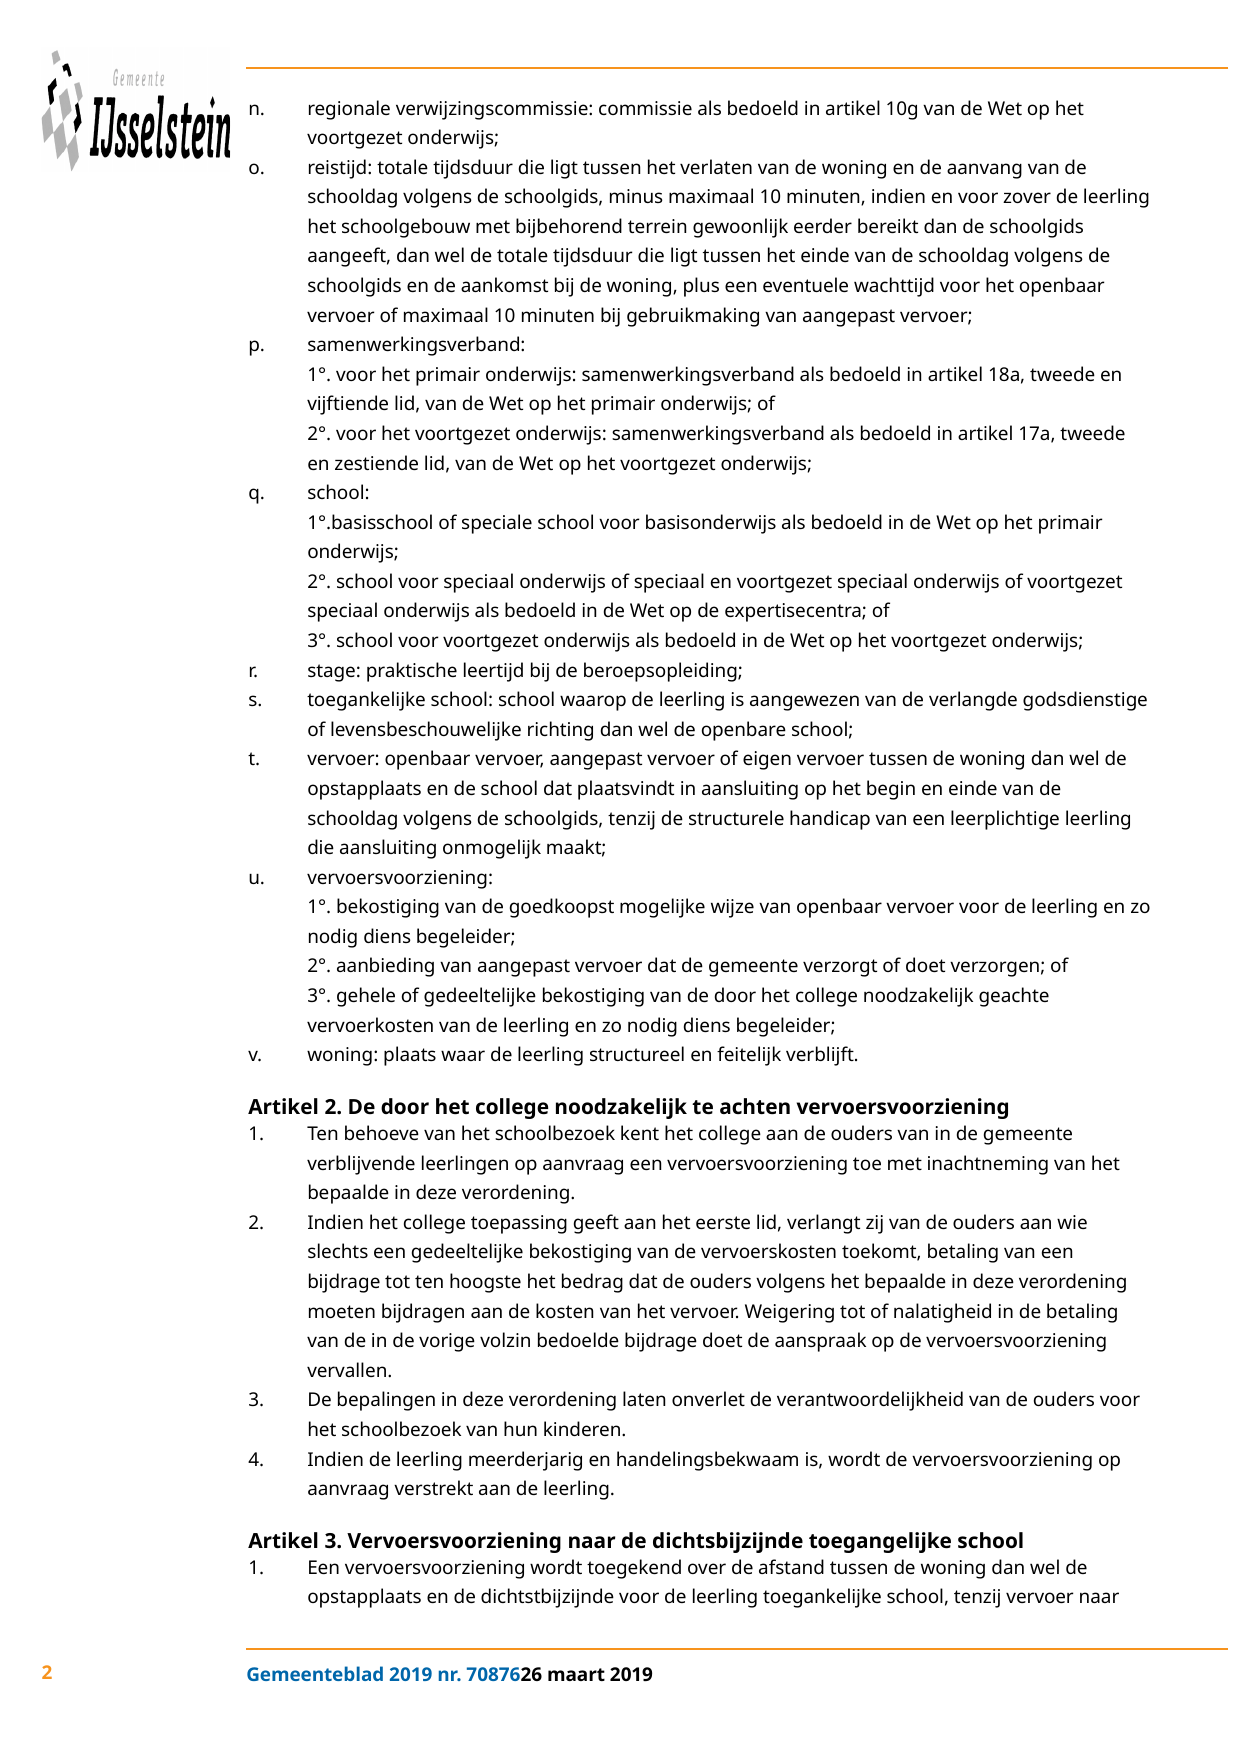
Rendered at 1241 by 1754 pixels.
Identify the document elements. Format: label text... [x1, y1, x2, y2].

list school: [248, 479, 1152, 505]
list 3°. school voor voortgezet onderwijs als bedoeld in de Wet op het voortgezet onderwijs; [248, 627, 1152, 653]
list Indien de leerling meerderjarig en handelingsbekwaam is, wordt de vervoersvoorziening op aanvraag verstrekt aan de leerling. [248, 1446, 1152, 1501]
list stage: praktische leertijd bij de beroepsopleiding; [248, 657, 1152, 683]
list samenwerkingsverband: [248, 331, 1152, 357]
list 1°. voor het primair onderwijs: samenwerkingsverband als bedoeld in artikel 18a, tweede en vijftiende lid, van de Wet op het primair onderwijs; of [248, 361, 1152, 416]
list woning: plaats waar de leerling structureel en feitelijk verblijft. [248, 1041, 1152, 1067]
text Artikel 2. De door het college noodzakelijk te achten vervoersvoorziening [248, 1092, 1152, 1120]
list 2°. aanbieding van aangepast vervoer dat de gemeente verzorgt of doet verzorgen; of [248, 953, 1152, 978]
list 2°. voor het voortgezet onderwijs: samenwerkingsverband als bedoeld in artikel 17a, tweede en zestiende lid, van de Wet op het voortgezet onderwijs; [248, 420, 1152, 476]
picture [41, 47, 231, 172]
list toegankelijke school: school waarop de leerling is aangewezen van de verlangde godsdienstige of levensbeschouwelijke richting dan wel de openbare school; [248, 686, 1152, 742]
list vervoersvoorziening: [248, 864, 1152, 890]
list 1°.basisschool of speciale school voor basisonderwijs als bedoeld in de Wet op het primair onderwijs; [248, 509, 1152, 564]
list Ten behoeve van het schoolbezoek kent het college aan de ouders van in de gemeente verblijvende leerlingen op aanvraag een vervoersvoorziening toe met inachtneming van het bepaalde in deze verordening. [248, 1120, 1152, 1205]
list Indien het college toepassing geeft aan het eerste lid, verlangt zij van de ouders aan wie slechts een gedeeltelijke bekostiging van de vervoerskosten toekomt, betaling van een bijdrage tot ten hoogste het bedrag dat de ouders volgens het bepaalde in deze verordening moeten bijdragen aan de kosten van het vervoer. Weigering tot of nalatigheid in de betaling van de in de vorige volzin bedoelde bijdrage doet de aanspraak op de vervoersvoorziening vervallen. [248, 1209, 1152, 1383]
list 2°. school voor speciaal onderwijs of speciaal en voortgezet speciaal onderwijs of voortgezet speciaal onderwijs als bedoeld in de Wet op de expertisecentra; of [248, 568, 1152, 623]
list 1°. bekostiging van de goedkoopst mogelijke wijze van openbaar vervoer voor de leerling en zo nodig diens begeleider; [248, 893, 1152, 949]
text Artikel 3. Vervoersvoorziening naar de dichtsbijzijnde toegangelijke school [248, 1526, 1152, 1554]
list vervoer: openbaar vervoer, aangepast vervoer of eigen vervoer tussen de woning dan wel de opstapplaats en de school dat plaatsvindt in aansluiting op het begin en einde van de schooldag volgens de schoolgids, tenzij de structurele handicap van een leerplichtige leerling die aansluiting onmogelijk maakt; [248, 746, 1152, 860]
list 3°. gehele of gedeeltelijke bekostiging van de door het college noodzakelijk geachte vervoerkosten van de leerling en zo nodig diens begeleider; [248, 982, 1152, 1038]
list Een vervoersvoorziening wordt toegekend over de afstand tussen de woning dan wel de opstapplaats en de dichtstbijzijnde voor de leerling toegankelijke school, tenzij vervoer naar [248, 1554, 1152, 1609]
list De bepalingen in deze verordening laten onverlet de verantwoordelijkheid van de ouders voor het schoolbezoek van hun kinderen. [248, 1387, 1152, 1442]
list reistijd: totale tijdsduur die ligt tussen het verlaten van de woning en de aanvang van de schooldag volgens de schoolgids, minus maximaal 10 minuten, indien en voor zover de leerling het schoolgebouw met bijbehorend terrein gewoonlijk eerder bereikt dan de schoolgids aangeeft, dan wel de totale tijdsduur die ligt tussen het einde van de schooldag volgens de schoolgids en de aankomst bij de woning, plus een eventuele wachttijd voor het openbaar vervoer of maximaal 10 minuten bij gebruikmaking van aangepast vervoer; [248, 154, 1152, 328]
list regionale verwijzingscommissie: commissie als bedoeld in artikel 10g van de Wet op het voortgezet onderwijs; [248, 95, 1152, 150]
